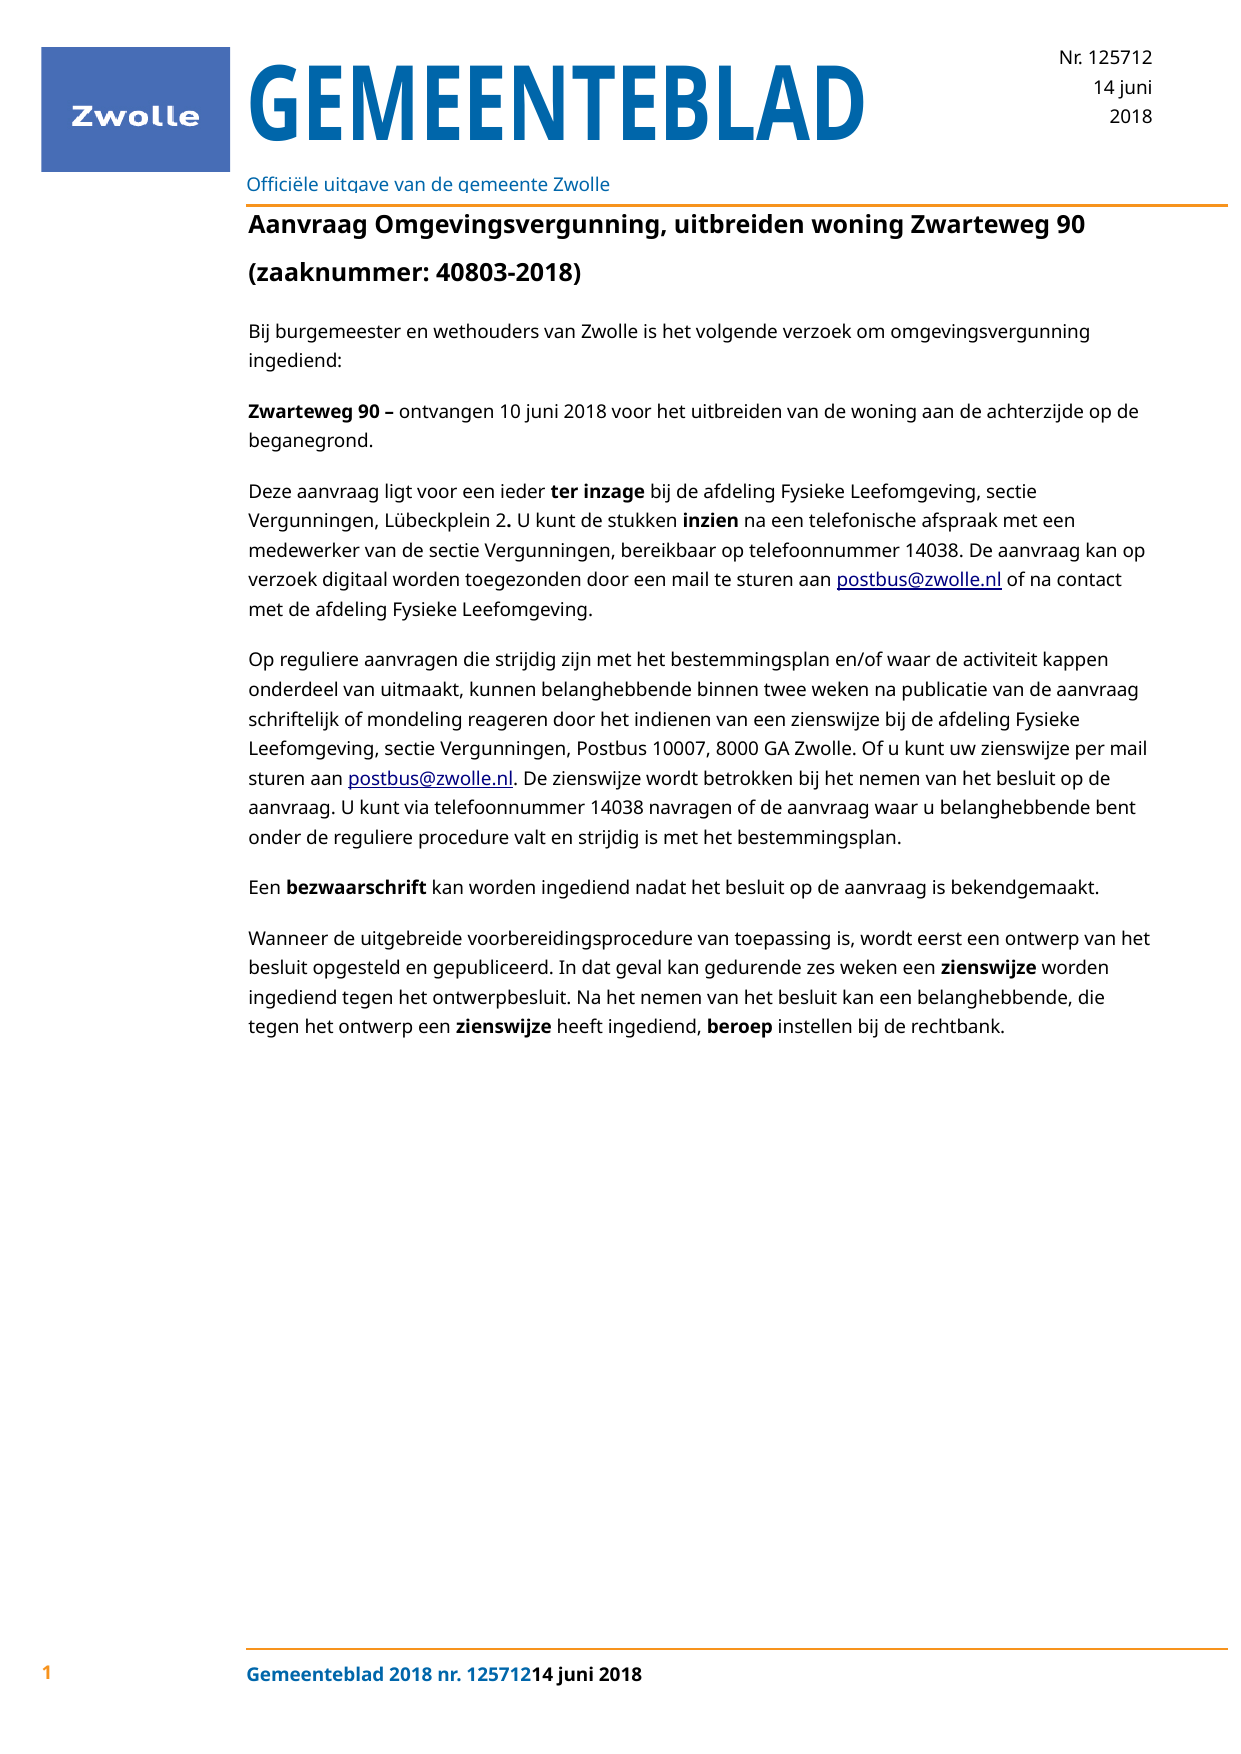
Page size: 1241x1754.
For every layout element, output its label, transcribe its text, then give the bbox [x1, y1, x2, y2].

text Bij burgemeester en wethouders van Zwolle is het volgende verzoek om omgevingsvergunning ingediend: [248, 318, 1152, 373]
picture [41, 47, 231, 172]
text Een bezwaarschrift kan worden ingediend nadat het besluit op de aanvraag is bekendgemaakt. [248, 874, 1152, 900]
text Aanvraag Omgevingsvergunning, uitbreiden woning Zwarteweg 90 (zaaknummer: 40803-2018) [248, 207, 1152, 288]
text Op reguliere aanvragen die strijdig zijn met het bestemmingsplan en/of waar de activiteit kappen onderdeel van uitmaakt, kunnen belanghebbende binnen twee weken na publicatie van de aanvraag schriftelijk of mondeling reageren door het indienen van een zienswijze bij de afdeling Fysieke Leefomgeving, sectie Vergunningen, Postbus 10007, 8000 GA Zwolle. Of u kunt uw zienswijze per mail sturen aan postbus@zwolle.nl. De zienswijze wordt betrokken bij het nemen van het besluit op de aanvraag. U kunt via telefoonnummer 14038 navragen of de aanvraag waar u belanghebbende bent onder de reguliere procedure valt en strijdig is met het bestemmingsplan. [248, 647, 1152, 850]
text Wanneer de uitgebreide voorbereidingsprocedure van toepassing is, wordt eerst een ontwerp van het besluit opgesteld en gepubliceerd. In dat geval kan gedurende zes weken een zienswijze worden ingediend tegen het ontwerpbesluit. Na het nemen van het besluit kan een belanghebbende, die tegen het ontwerp een zienswijze heeft ingediend, beroep instellen bij de rechtbank. [248, 925, 1152, 1039]
text Zwarteweg 90 – ontvangen 10 juni 2018 voor het uitbreiden van de woning aan de achterzijde op de beganegrond. [248, 398, 1152, 453]
text Deze aanvraag ligt voor een ieder ter inzage bij de afdeling Fysieke Leefomgeving, sectie Vergunningen, Lübeckplein 2. U kunt de stukken inzien na een telefonische afspraak met een medewerker van de sectie Vergunningen, bereikbaar op telefoonnummer 14038. De aanvraag kan op verzoek digitaal worden toegezonden door een mail te sturen aan postbus@zwolle.nl of na contact met de afdeling Fysieke Leefomgeving. [248, 478, 1152, 622]
